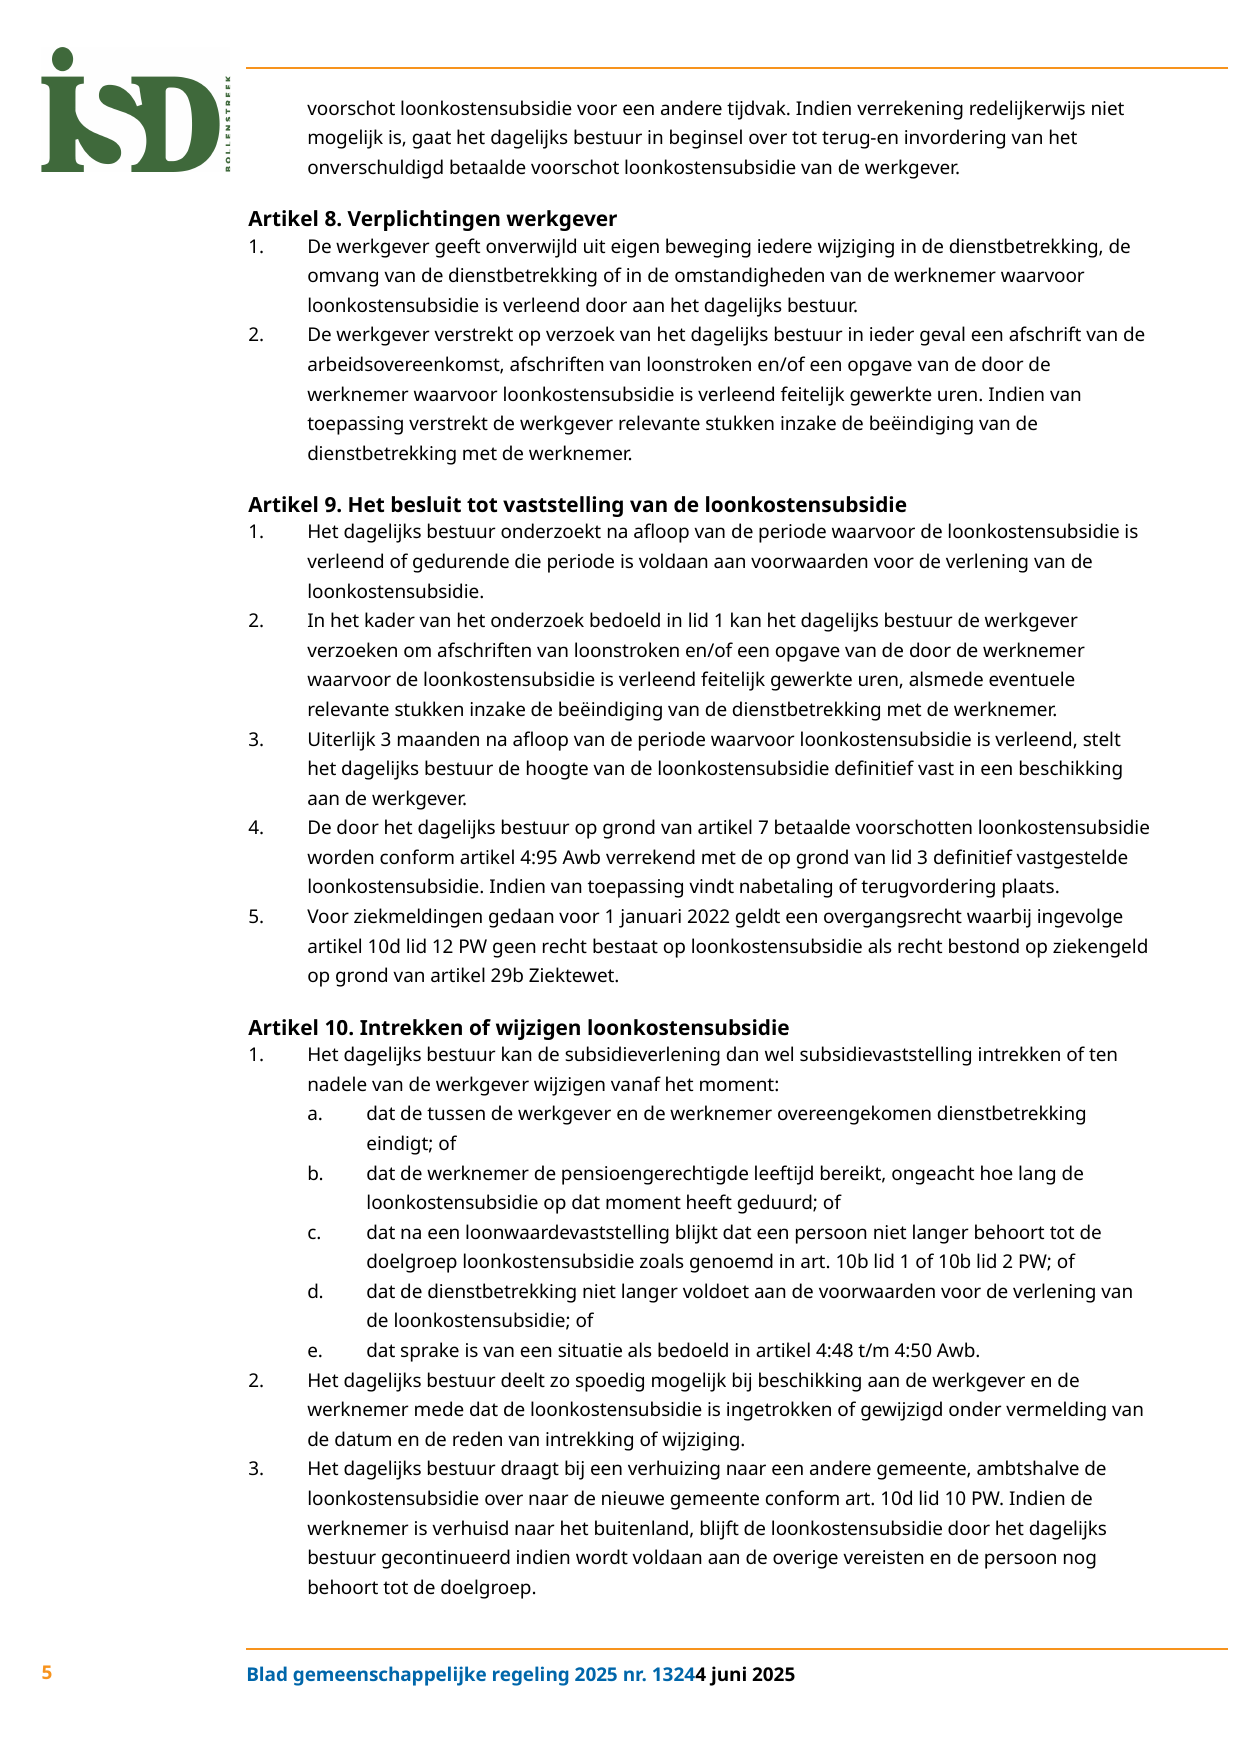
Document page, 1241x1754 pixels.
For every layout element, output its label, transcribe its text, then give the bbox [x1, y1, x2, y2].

list Het dagelijks bestuur deelt zo spoedig mogelijk bij beschikking aan de werkgever en de werknemer mede dat de loonkostensubsidie is ingetrokken of gewijzigd onder vermelding van de datum en de reden van intrekking of wijziging. [248, 1367, 1152, 1452]
text Artikel 8. Verplichtingen werkgever [248, 204, 1152, 233]
text Artikel 10. Intrekken of wijzigen loonkostensubsidie [248, 1013, 1152, 1041]
list dat de werknemer de pensioengerechtigde leeftijd bereikt, ongeacht hoe lang de loonkostensubsidie op dat moment heeft geduurd; of [307, 1160, 1152, 1215]
picture [41, 47, 231, 172]
list dat na een loonwaardevaststelling blijkt dat een persoon niet langer behoort tot de doelgroep loonkostensubsidie zoals genoemd in art. 10b lid 1 of 10b lid 2 PW; of [307, 1219, 1152, 1274]
list Voor ziekmeldingen gedaan voor 1 januari 2022 geldt een overgangsrecht waarbij ingevolge artikel 10d lid 12 PW geen recht bestaat op loonkostensubsidie als recht bestond op ziekengeld op grond van artikel 29b Ziektewet. [248, 903, 1152, 988]
list Uiterlijk 3 maanden na afloop van de periode waarvoor loonkostensubsidie is verleend, stelt het dagelijks bestuur de hoogte van de loonkostensubsidie definitief vast in een beschikking aan de werkgever. [248, 726, 1152, 811]
list De door het dagelijks bestuur op grond van artikel 7 betaalde voorschotten loonkostensubsidie worden conform artikel 4:95 Awb verrekend met de op grond van lid 3 definitief vastgestelde loonkostensubsidie. Indien van toepassing vindt nabetaling of terugvordering plaats. [248, 814, 1152, 899]
list voorschot loonkostensubsidie voor een andere tijdvak. Indien verrekening redelijkerwijs niet mogelijk is, gaat het dagelijks bestuur in beginsel over tot terug-en invordering van het onverschuldigd betaalde voorschot loonkostensubsidie van de werkgever. [248, 95, 1152, 180]
list Het dagelijks bestuur onderzoekt na afloop van de periode waarvoor de loonkostensubsidie is verleend of gedurende die periode is voldaan aan voorwaarden voor de verlening van de loonkostensubsidie. [248, 519, 1152, 604]
list dat sprake is van een situatie als bedoeld in artikel 4:48 t/m 4:50 Awb. [307, 1337, 1152, 1363]
text Artikel 9. Het besluit tot vaststelling van de loonkostensubsidie [248, 490, 1152, 519]
list De werkgever verstrekt op verzoek van het dagelijks bestuur in ieder geval een afschrift van de arbeidsovereenkomst, afschriften van loonstroken en/of een opgave van de door de werknemer waarvoor loonkostensubsidie is verleend feitelijk gewerkte uren. Indien van toepassing verstrekt de werkgever relevante stukken inzake de beëindiging van de dienstbetrekking met de werknemer. [248, 322, 1152, 466]
list Het dagelijks bestuur kan de subsidieverlening dan wel subsidievaststelling intrekken of ten nadele van de werkgever wijzigen vanaf het moment: [248, 1041, 1152, 1097]
list In het kader van het onderzoek bedoeld in lid 1 kan het dagelijks bestuur de werkgever verzoeken om afschriften van loonstroken en/of een opgave van de door de werknemer waarvoor de loonkostensubsidie is verleend feitelijk gewerkte uren, alsmede eventuele relevante stukken inzake de beëindiging van de dienstbetrekking met de werknemer. [248, 607, 1152, 722]
list dat de dienstbetrekking niet langer voldoet aan de voorwaarden voor de verlening van de loonkostensubsidie; of [307, 1278, 1152, 1333]
list dat de tussen de werkgever en de werknemer overeengekomen dienstbetrekking eindigt; of [307, 1101, 1152, 1156]
list Het dagelijks bestuur draagt bij een verhuizing naar een andere gemeente, ambtshalve de loonkostensubsidie over naar de nieuwe gemeente conform art. 10d lid 10 PW. Indien de werknemer is verhuisd naar het buitenland, blijft de loonkostensubsidie door het dagelijks bestuur gecontinueerd indien wordt voldaan aan de overige vereisten en de persoon nog behoort tot de doelgroep. [248, 1456, 1152, 1599]
list De werkgever geeft onverwijld uit eigen beweging iedere wijziging in de dienstbetrekking, de omvang van de dienstbetrekking of in de omstandigheden van de werknemer waarvoor loonkostensubsidie is verleend door aan het dagelijks bestuur. [248, 233, 1152, 318]
